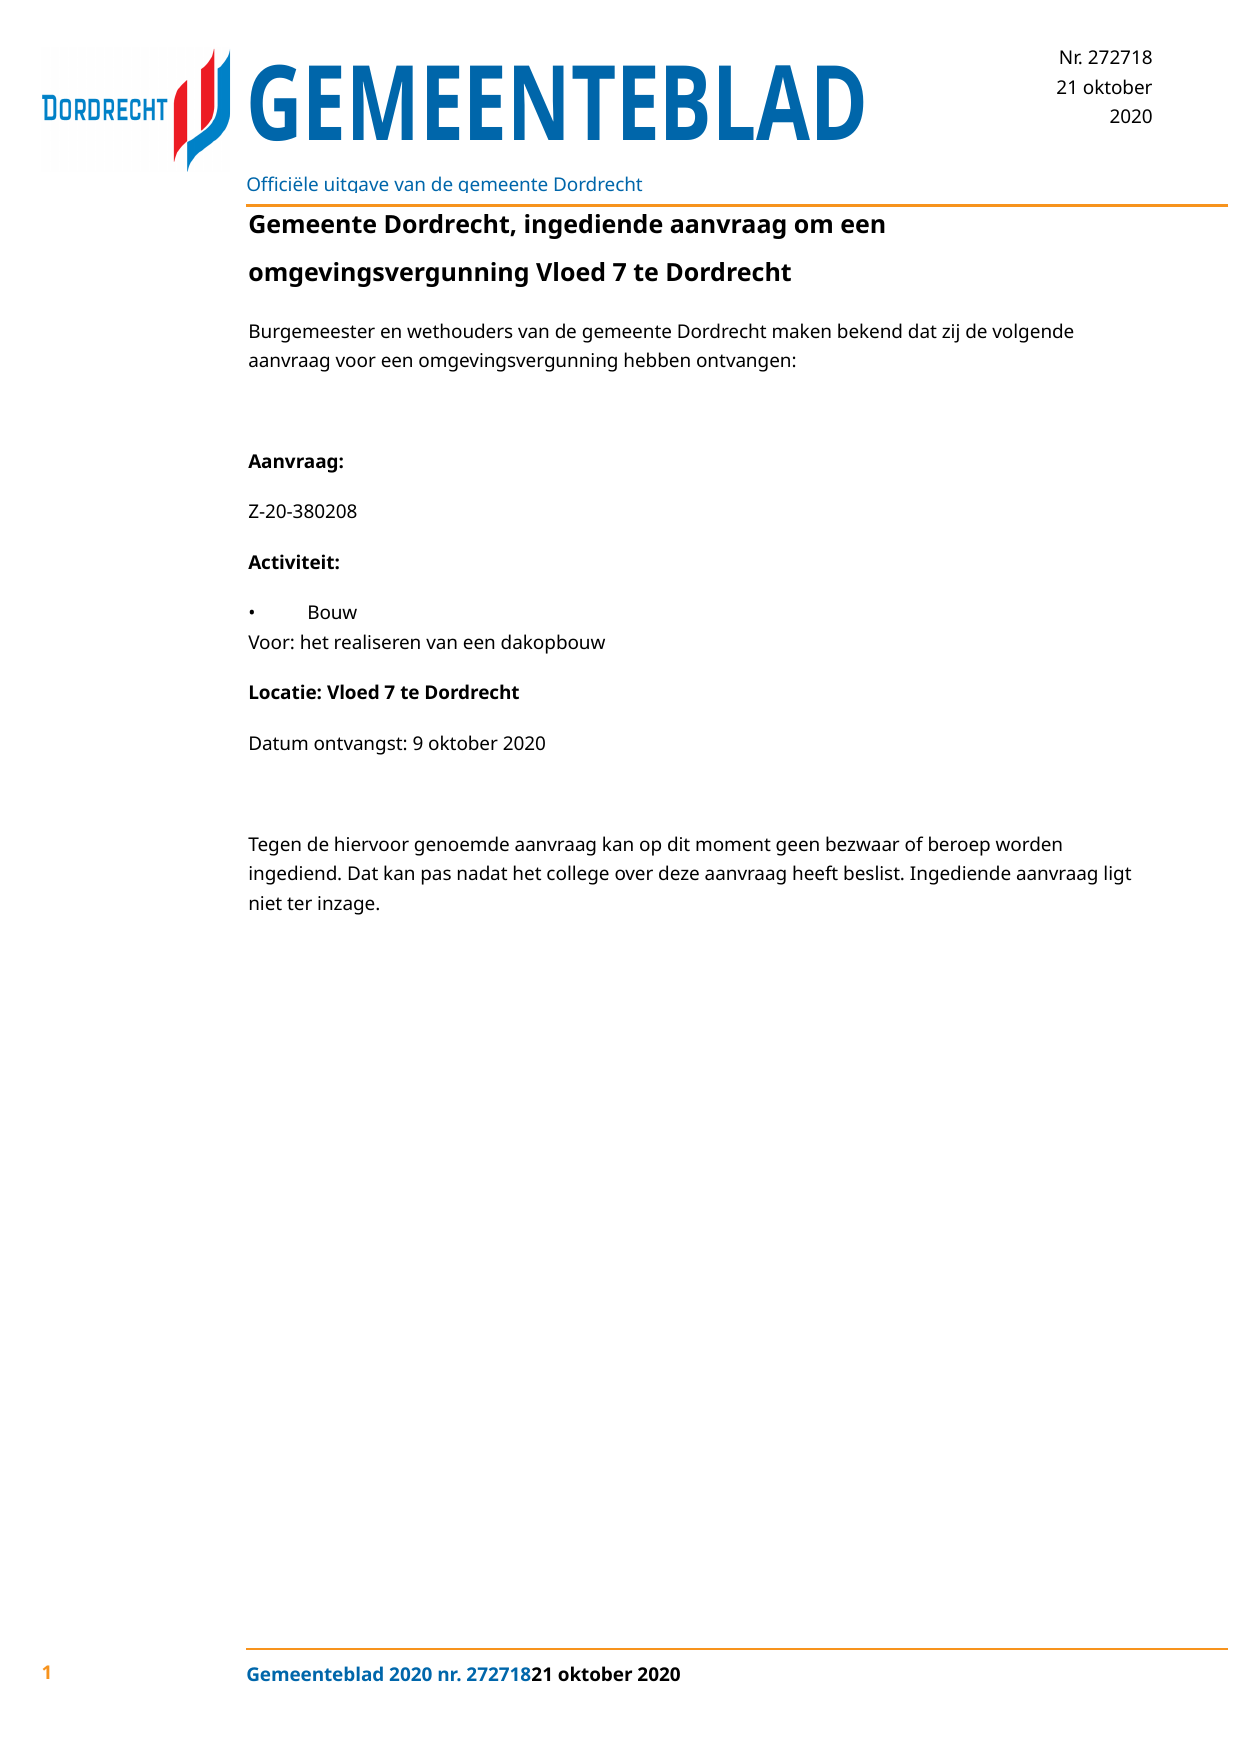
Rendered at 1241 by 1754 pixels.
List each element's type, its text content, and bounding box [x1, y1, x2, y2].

text Tegen de hiervoor genoemde aanvraag kan op dit moment geen bezwaar of beroep worden ingediend. Dat kan pas nadat het college over deze aanvraag heeft beslist. Ingediende aanvraag ligt niet ter inzage. [248, 831, 1152, 916]
text Datum ontvangst: 9 oktober 2020 [248, 730, 1152, 756]
text Aanvraag: [248, 448, 1152, 474]
text Burgemeester en wethouders van de gemeente Dordrecht maken bekend dat zij de volgende aanvraag voor een omgevingsvergunning hebben ontvangen: [248, 318, 1152, 373]
text Voor: het realiseren van een dakopbouw [248, 629, 1152, 655]
text Locatie: Vloed 7 te Dordrecht [248, 679, 1152, 705]
text Gemeente Dordrecht, ingediende aanvraag om een omgevingsvergunning Vloed 7 te Dordrecht [248, 207, 1152, 288]
list Bouw [248, 599, 1152, 625]
text Activiteit: [248, 549, 1152, 575]
picture [41, 47, 231, 172]
text Z-20-380208 [248, 499, 1152, 524]
